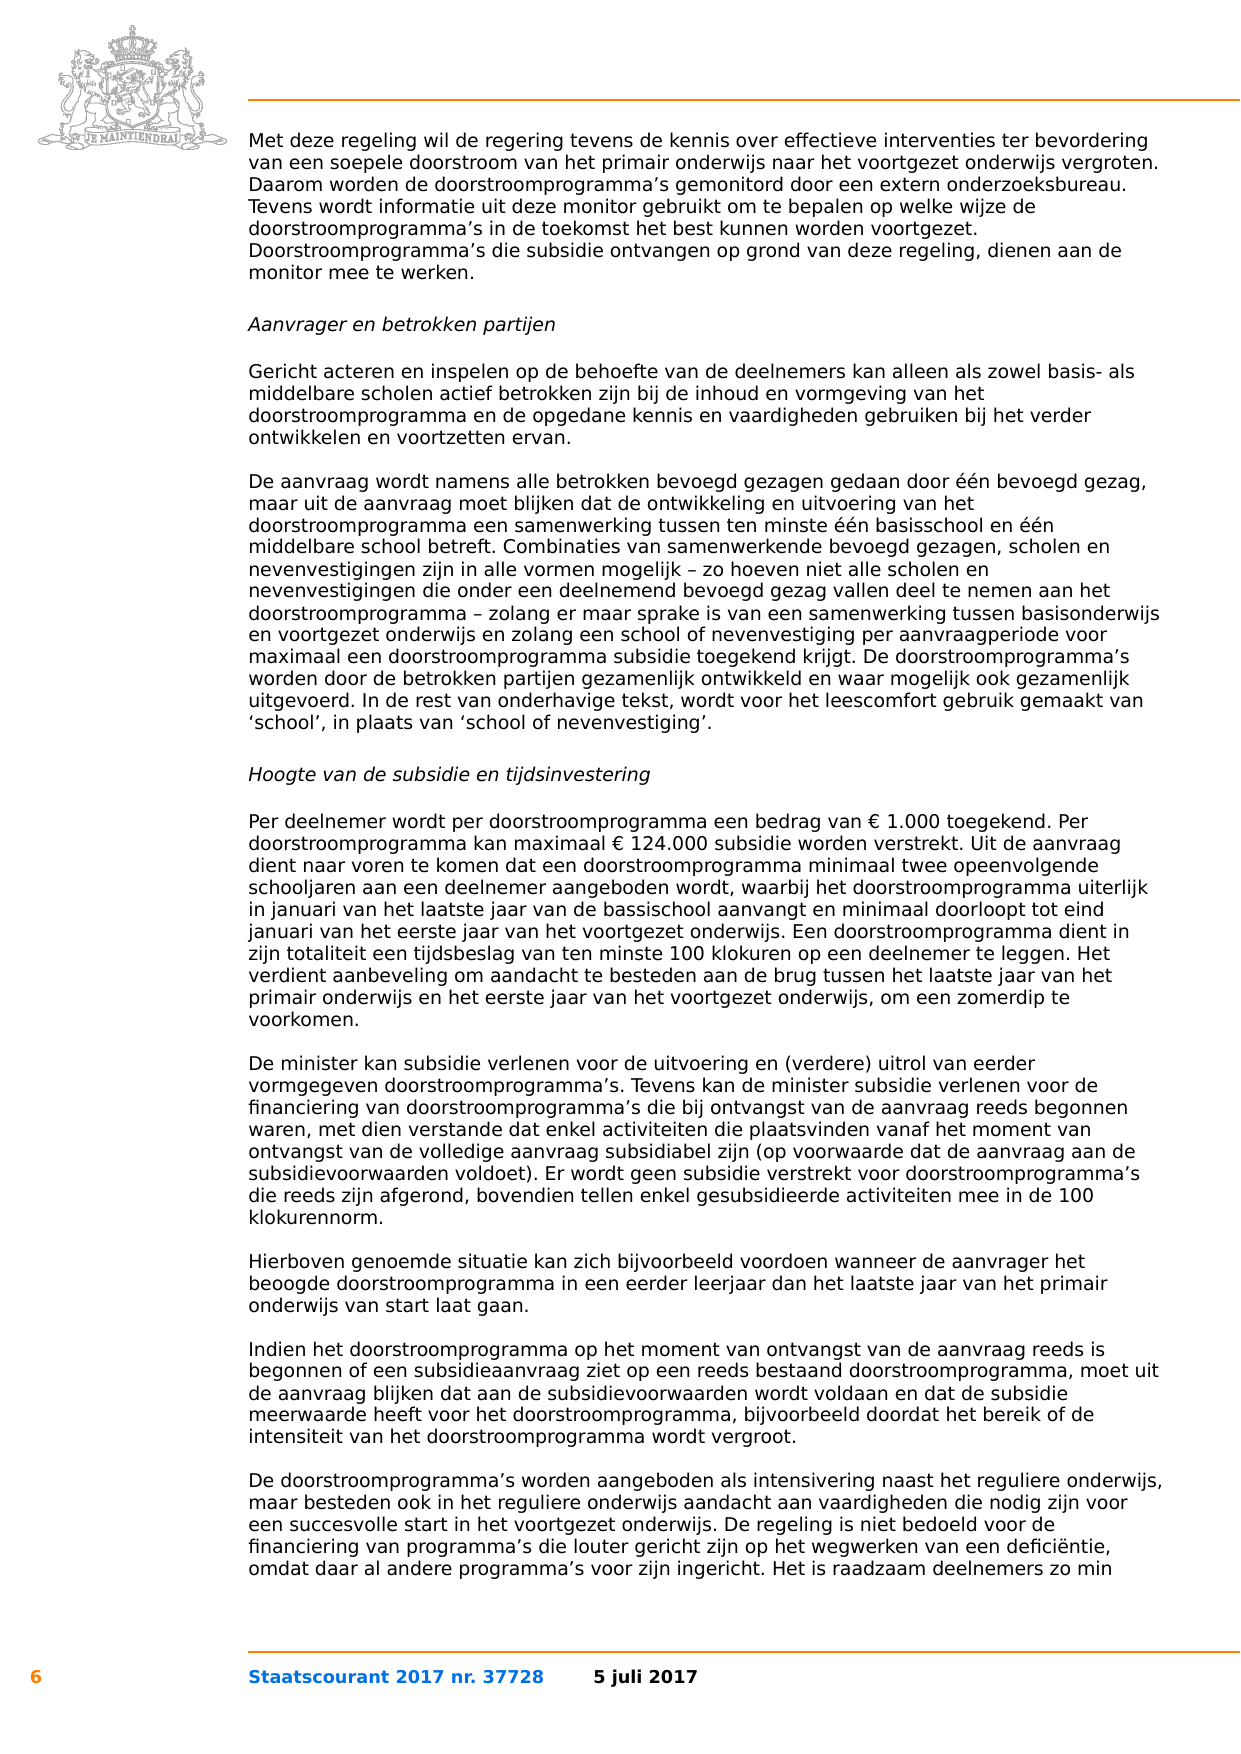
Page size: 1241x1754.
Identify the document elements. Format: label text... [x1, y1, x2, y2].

text Indien het doorstroomprogramma op het moment van ontvangst van de aanvraag reeds is begonnen of een subsidieaanvraag ziet op een reeds bestaand doorstroomprogramma, moet uit de aanvraag blijken dat aan de subsidievoorwaarden wordt voldaan en dat de subsidie meerwaarde heeft voor het doorstroomprogramma, bijvoorbeeld doordat het bereik of de intensiteit van het doorstroomprogramma wordt vergroot. [248, 1338, 1163, 1448]
subtitle Hoogte van de subsidie en tijdsinvestering [248, 764, 1163, 786]
picture [38, 25, 227, 150]
text Per deelnemer wordt per doorstroomprogramma een bedrag van € 1.000 toegekend. Per doorstroomprogramma kan maximaal € 124.000 subsidie worden verstrekt. Uit de aanvraag dient naar voren te komen dat een doorstroomprogramma minimaal twee opeenvolgende schooljaren aan een deelnemer aangeboden wordt, waarbij het doorstroomprogramma uiterlijk in januari van het laatste jaar van de bassischool aanvangt en minimaal doorloopt tot eind januari van het eerste jaar van het voortgezet onderwijs. Een doorstroomprogramma dient in zijn totaliteit een tijdsbeslag van ten minste 100 klokuren op een deelnemer te leggen. Het verdient aanbeveling om aandacht te besteden aan de brug tussen het laatste jaar van het primair onderwijs en het eerste jaar van het voortgezet onderwijs, om een zomerdip te voorkomen. [248, 811, 1163, 1031]
text De minister kan subsidie verlenen voor de uitvoering en (verdere) uitrol van eerder vormgegeven doorstroomprogramma’s. Tevens kan de minister subsidie verlenen voor de financiering van doorstroomprogramma’s die bij ontvangst van de aanvraag reeds begonnen waren, met dien verstande dat enkel activiteiten die plaatsvinden vanaf het moment van ontvangst van de volledige aanvraag subsidiabel zijn (op voorwaarde dat de aanvraag aan de subsidievoorwaarden voldoet). Er wordt geen subsidie verstrekt voor doorstroomprogramma’s die reeds zijn afgerond, bovendien tellen enkel gesubsidieerde activiteiten mee in de 100 klokurennorm. [248, 1053, 1163, 1229]
text De aanvraag wordt namens alle betrokken bevoegd gezagen gedaan door één bevoegd gezag, maar uit de aanvraag moet blijken dat de ontwikkeling en uitvoering van het doorstroomprogramma een samenwerking tussen ten minste één basisschool en één middelbare school betreft. Combinaties van samenwerkende bevoegd gezagen, scholen en nevenvestigingen zijn in alle vormen mogelijk – zo hoeven niet alle scholen en nevenvestigingen die onder een deelnemend bevoegd gezag vallen deel te nemen aan het doorstroomprogramma – zolang er maar sprake is van een samenwerking tussen basisonderwijs en voortgezet onderwijs en zolang een school of nevenvestiging per aanvraagperiode voor maximaal een doorstroomprogramma subsidie toegekend krijgt. De doorstroomprogramma’s worden door de betrokken partijen gezamenlijk ontwikkeld en waar mogelijk ook gezamenlijk uitgevoerd. In de rest van onderhavige tekst, wordt voor het leescomfort gebruik gemaakt van ‘school’, in plaats van ‘school of nevenvestiging’. [248, 471, 1163, 734]
text De doorstroomprogramma’s worden aangeboden als intensivering naast het reguliere onderwijs, maar besteden ook in het reguliere onderwijs aandacht aan vaardigheden die nodig zijn voor een succesvolle start in het voortgezet onderwijs. De regeling is niet bedoeld voor de financiering van programma’s die louter gericht zijn op het wegwerken van een deficiëntie, omdat daar al andere programma’s voor zijn ingericht. Het is raadzaam deelnemers zo min [248, 1470, 1163, 1580]
text Hierboven genoemde situatie kan zich bijvoorbeeld voordoen wanneer de aanvrager het beoogde doorstroomprogramma in een eerder leerjaar dan het laatste jaar van het primair onderwijs van start laat gaan. [248, 1251, 1163, 1317]
subtitle Aanvrager en betrokken partijen [248, 314, 1163, 336]
text Gericht acteren en inspelen op de behoefte van de deelnemers kan alleen als zowel basis- als middelbare scholen actief betrokken zijn bij de inhoud en vormgeving van het doorstroomprogramma en de opgedane kennis en vaardigheden gebruiken bij het verder ontwikkelen en voortzetten ervan. [248, 361, 1163, 449]
text Met deze regeling wil de regering tevens de kennis over effectieve interventies ter bevordering van een soepele doorstroom van het primair onderwijs naar het voortgezet onderwijs vergroten. Daarom worden de doorstroomprogramma’s gemonitord door een extern onderzoeksbureau. Tevens wordt informatie uit deze monitor gebruikt om te bepalen op welke wijze de doorstroomprogramma’s in de toekomst het best kunnen worden voortgezet. Doorstroomprogramma’s die subsidie ontvangen op grond van deze regeling, dienen aan de monitor mee te werken. [248, 130, 1163, 284]
